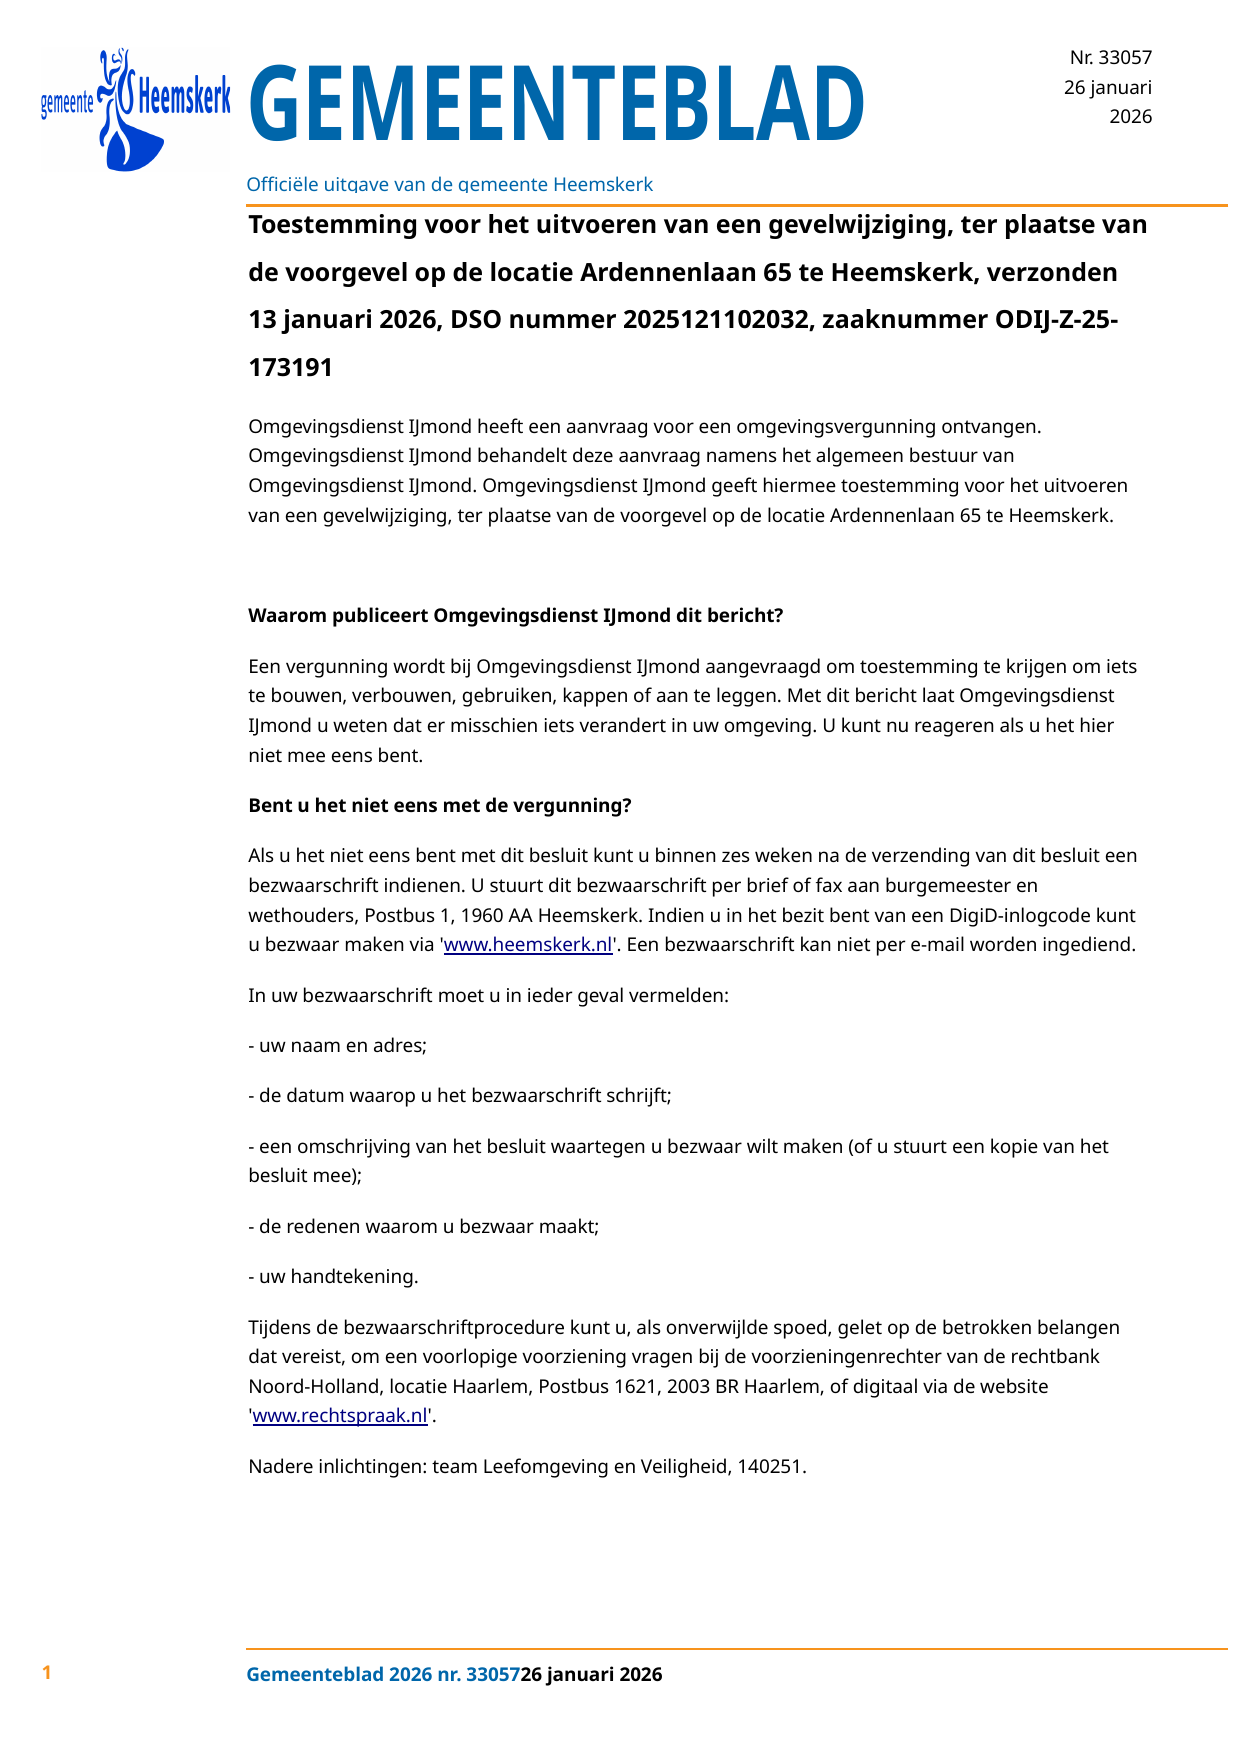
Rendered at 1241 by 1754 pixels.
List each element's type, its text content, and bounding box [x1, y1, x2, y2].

text - een omschrijving van het besluit waartegen u bezwaar wilt maken (of u stuurt een kopie van het besluit mee); [248, 1133, 1152, 1188]
text Een vergunning wordt bij Omgevingsdienst IJmond aangevraagd om toestemming te krijgen om iets te bouwen, verbouwen, gebruiken, kappen of aan te leggen. Met dit bericht laat Omgevingsdienst IJmond u weten dat er misschien iets verandert in uw omgeving. U kunt nu reageren als u het hier niet mee eens bent. [248, 653, 1152, 768]
picture [41, 47, 231, 172]
text In uw bezwaarschrift moet u in ieder geval vermelden: [248, 982, 1152, 1008]
text Als u het niet eens bent met dit besluit kunt u binnen zes weken na de verzending van dit besluit een bezwaarschrift indienen. U stuurt dit bezwaarschrift per brief of fax aan burgemeester en wethouders, Postbus 1, 1960 AA Heemskerk. Indien u in het bezit bent van een DigiD-inlogcode kunt u bezwaar maken via 'www.heemskerk.nl'. Een bezwaarschrift kan niet per e-mail worden ingediend. [248, 843, 1152, 957]
text - uw handtekening. [248, 1263, 1152, 1289]
text Tijdens de bezwaarschriftprocedure kunt u, als onverwijlde spoed, gelet op de betrokken belangen dat vereist, om een voorlopige voorziening vragen bij de voorzieningenrechter van de rechtbank Noord-Holland, locatie Haarlem, Postbus 1621, 2003 BR Haarlem, of digitaal via de website 'www.rechtspraak.nl'. [248, 1314, 1152, 1428]
text - de redenen waarom u bezwaar maakt; [248, 1213, 1152, 1239]
text Waarom publiceert Omgevingsdienst IJmond dit bericht? [248, 603, 1152, 628]
text Omgevingsdienst IJmond heeft een aanvraag voor een omgevingsvergunning ontvangen. Omgevingsdienst IJmond behandelt deze aanvraag namens het algemeen bestuur van Omgevingsdienst IJmond. Omgevingsdienst IJmond geeft hiermee toestemming voor het uitvoeren van een gevelwijziging, ter plaatse van de voorgevel op de locatie Ardennenlaan 65 te Heemskerk. [248, 413, 1152, 528]
text Bent u het niet eens met de vergunning? [248, 792, 1152, 818]
text - de datum waarop u het bezwaarschrift schrijft; [248, 1083, 1152, 1108]
text - uw naam en adres; [248, 1032, 1152, 1058]
text Nadere inlichtingen: team Leefomgeving en Veiligheid, 140251. [248, 1453, 1152, 1479]
text Toestemming voor het uitvoeren van een gevelwijziging, ter plaatse van de voorgevel op de locatie Ardennenlaan 65 te Heemskerk, verzonden 13 januari 2026, DSO nummer 2025121102032, zaaknummer ODIJ-Z-25-173191 [248, 207, 1152, 384]
